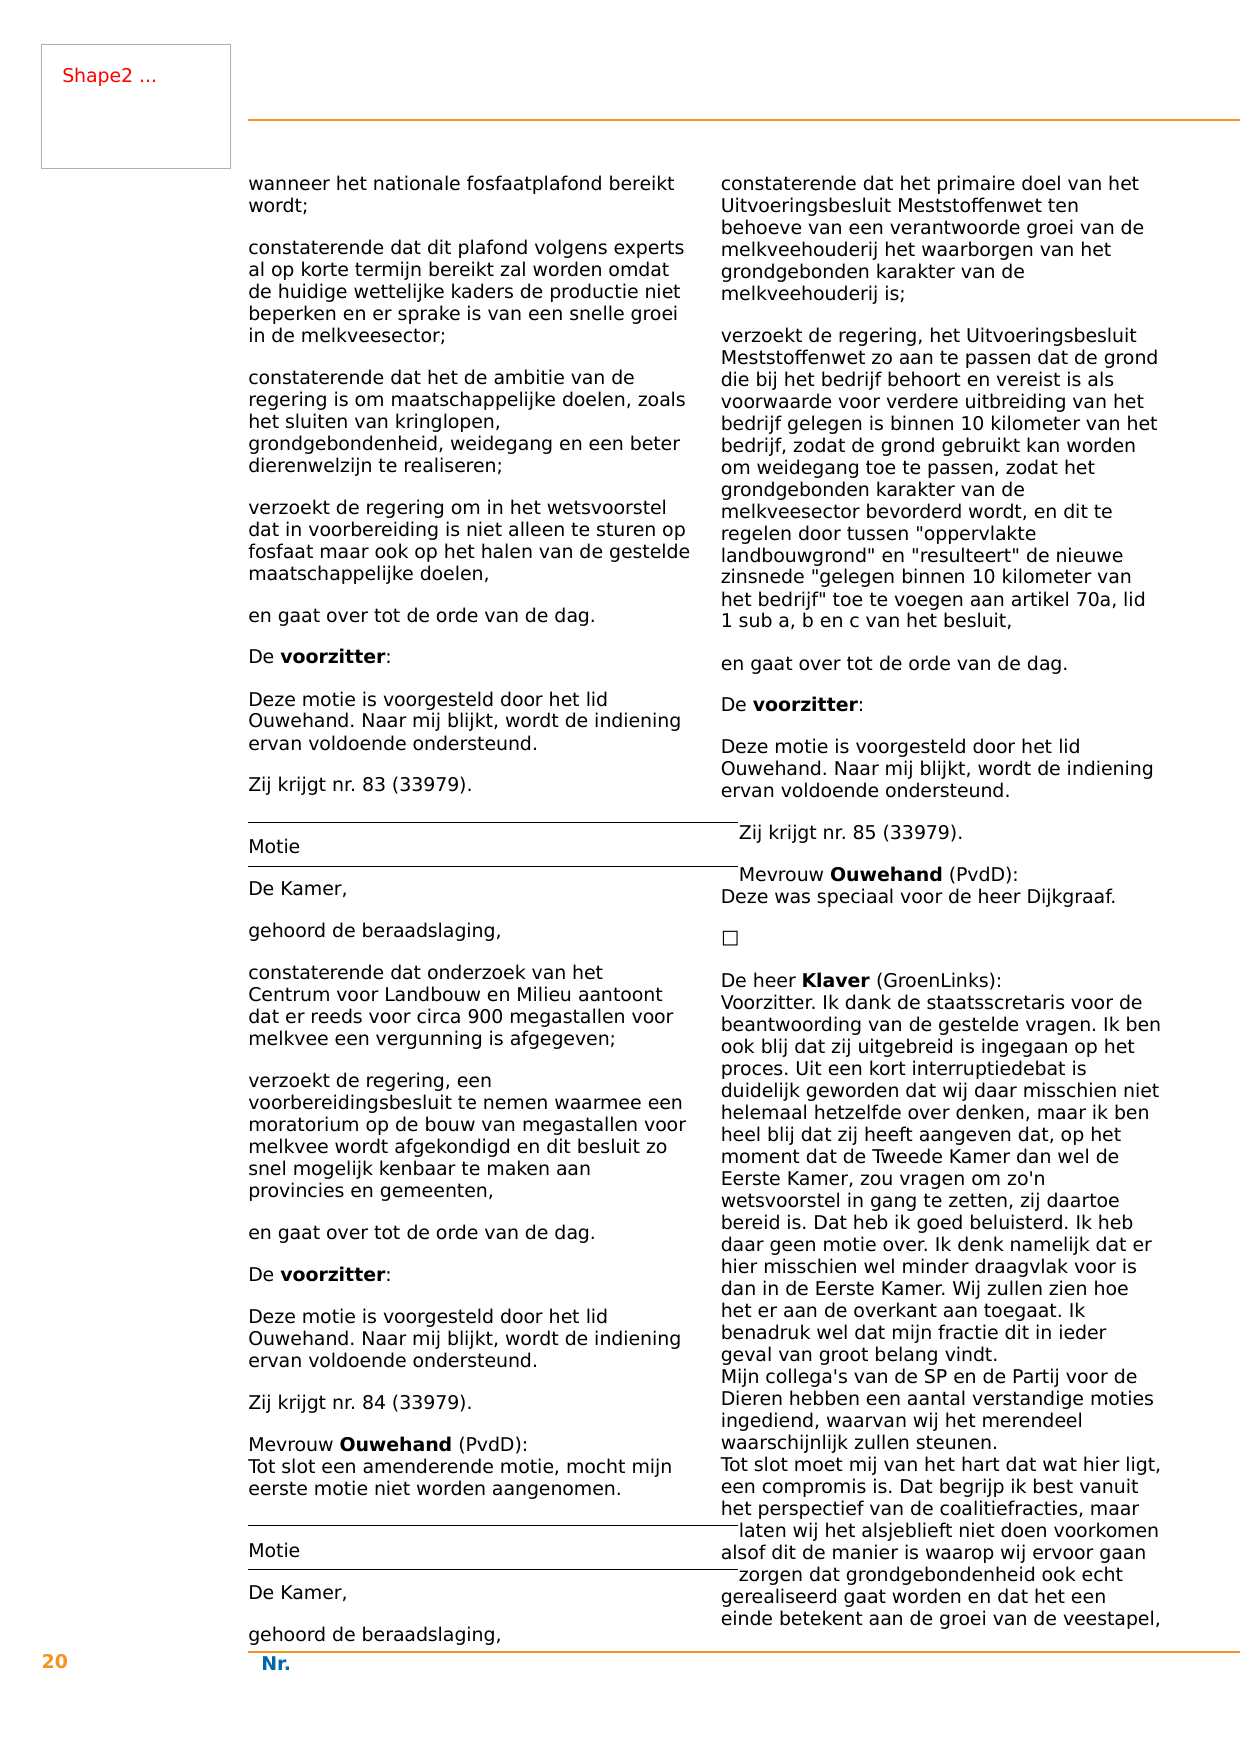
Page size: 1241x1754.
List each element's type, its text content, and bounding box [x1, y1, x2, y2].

text De voorzitter: [248, 646, 691, 668]
text Deze was speciaal voor de heer Dijkgraaf. [721, 886, 1163, 908]
text verzoekt de regering om in het wetsvoorstel dat in voorbereiding is niet alleen te sturen op fosfaat maar ook op het halen van de gestelde maatschappelijke doelen, [248, 497, 691, 584]
text en gaat over tot de orde van de dag. [248, 1222, 691, 1244]
text Deze motie is voorgesteld door het lid Ouwehand. Naar mij blijkt, wordt de indiening ervan voldoende ondersteund. [248, 1306, 691, 1372]
text verzoekt de regering, een voorbereidingsbesluit te nemen waarmee een moratorium op de bouw van megastallen voor melkvee wordt afgekondigd en dit besluit zo snel mogelijk kenbaar te maken aan provincies en gemeenten, [248, 1070, 691, 1202]
text Tot slot moet mij van het hart dat wat hier ligt, een compromis is. Dat begrijp ik best vanuit het perspectief van de coalitiefracties, maar laten wij het alsjeblieft niet doen voorkomen alsof dit de manier is waarop wij ervoor gaan zorgen dat grondgebondenheid ook echt gerealiseerd gaat worden en dat het een einde betekent aan de groei van de veestapel, [721, 1454, 1163, 1629]
text Deze motie is voorgesteld door het lid Ouwehand. Naar mij blijkt, wordt de indiening ervan voldoende ondersteund. [721, 736, 1163, 802]
text constaterende dat onderzoek van het Centrum voor Landbouw en Milieu aantoont dat er reeds voor circa 900 megastallen voor melkvee een vergunning is afgegeven; [248, 962, 691, 1050]
text Zij krijgt nr. 84 (33979). [248, 1392, 691, 1414]
text De Kamer, [248, 1582, 691, 1604]
text gehoord de beraadslaging, [248, 920, 691, 942]
text Zij krijgt nr. 85 (33979). [721, 822, 1163, 844]
text en gaat over tot de orde van de dag. [721, 652, 1163, 674]
text constaterende dat het de ambitie van de regering is om maatschappelijke doelen, zoals het sluiten van kringlopen, grondgebondenheid, weidegang en een beter dierenwelzijn te realiseren; [248, 367, 691, 477]
text De Kamer, [248, 878, 691, 900]
text gehoord de beraadslaging, [248, 1624, 691, 1646]
text Voorzitter. Ik dank de staatsscretaris voor de beantwoording van de gestelde vragen. Ik ben ook blij dat zij uitgebreid is ingegaan op het proces. Uit een kort interruptiedebat is duidelijk geworden dat wij daar misschien niet helemaal hetzelfde over denken, maar ik ben heel blij dat zij heeft aangeven dat, op het moment dat de Tweede Kamer dan wel de Eerste Kamer, zou vragen om zo'n wetsvoorstel in gang te zetten, zij daartoe bereid is. Dat heb ik goed beluisterd. Ik heb daar geen motie over. Ik denk namelijk dat er hier misschien wel minder draagvlak voor is dan in de Eerste Kamer. Wij zullen zien hoe het er aan de overkant aan toegaat. Ik benadruk wel dat mijn fractie dit in ieder geval van groot belang vindt. [721, 992, 1163, 1366]
text Zij krijgt nr. 83 (33979). [248, 774, 691, 796]
text constaterende dat het primaire doel van het Uitvoeringsbesluit Meststoffenwet ten behoeve van een verantwoorde groei van de melkveehouderij het waarborgen van het grondgebonden karakter van de melkveehouderij is; [721, 173, 1163, 305]
text Deze motie is voorgesteld door het lid Ouwehand. Naar mij blijkt, wordt de indiening ervan voldoende ondersteund. [248, 688, 691, 754]
text ⬜ [721, 928, 1163, 950]
text Tot slot een amenderende motie, mocht mijn eerste motie niet worden aangenomen. [248, 1456, 691, 1500]
text De heer Klaver (GroenLinks): [721, 970, 1163, 992]
text constaterende dat dit plafond volgens experts al op korte termijn bereikt zal worden omdat de huidige wettelijke kaders de productie niet beperken en er sprake is van een snelle groei in de melkveesector; [248, 237, 691, 347]
text De voorzitter: [248, 1264, 691, 1286]
text Motie [248, 1540, 691, 1562]
text en gaat over tot de orde van de dag. [248, 604, 691, 626]
text Mevrouw Ouwehand (PvdD): [721, 864, 1163, 886]
text Mijn collega's van de SP en de Partij voor de Dieren hebben een aantal verstandige moties ingediend, waarvan wij het merendeel waarschijnlijk zullen steunen. [721, 1366, 1163, 1454]
text Mevrouw Ouwehand (PvdD): [248, 1434, 691, 1456]
text verzoekt de regering, het Uitvoeringsbesluit Meststoffenwet zo aan te passen dat de grond die bij het bedrijf behoort en vereist is als voorwaarde voor verdere uitbreiding van het bedrijf gelegen is binnen 10 kilometer van het bedrijf, zodat de grond gebruikt kan worden om weidegang toe te passen, zodat het grondgebonden karakter van de melkveesector bevorderd wordt, en dit te regelen door tussen "oppervlakte landbouwgrond" en "resulteert" de nieuwe zinsnede "gelegen binnen 10 kilometer van het bedrijf" toe te voegen aan artikel 70a, lid 1 sub a, b en c van het besluit, [721, 325, 1163, 632]
text Motie [248, 836, 691, 858]
text wanneer het nationale fosfaatplafond bereikt wordt; [248, 173, 691, 217]
text De voorzitter: [721, 694, 1163, 716]
